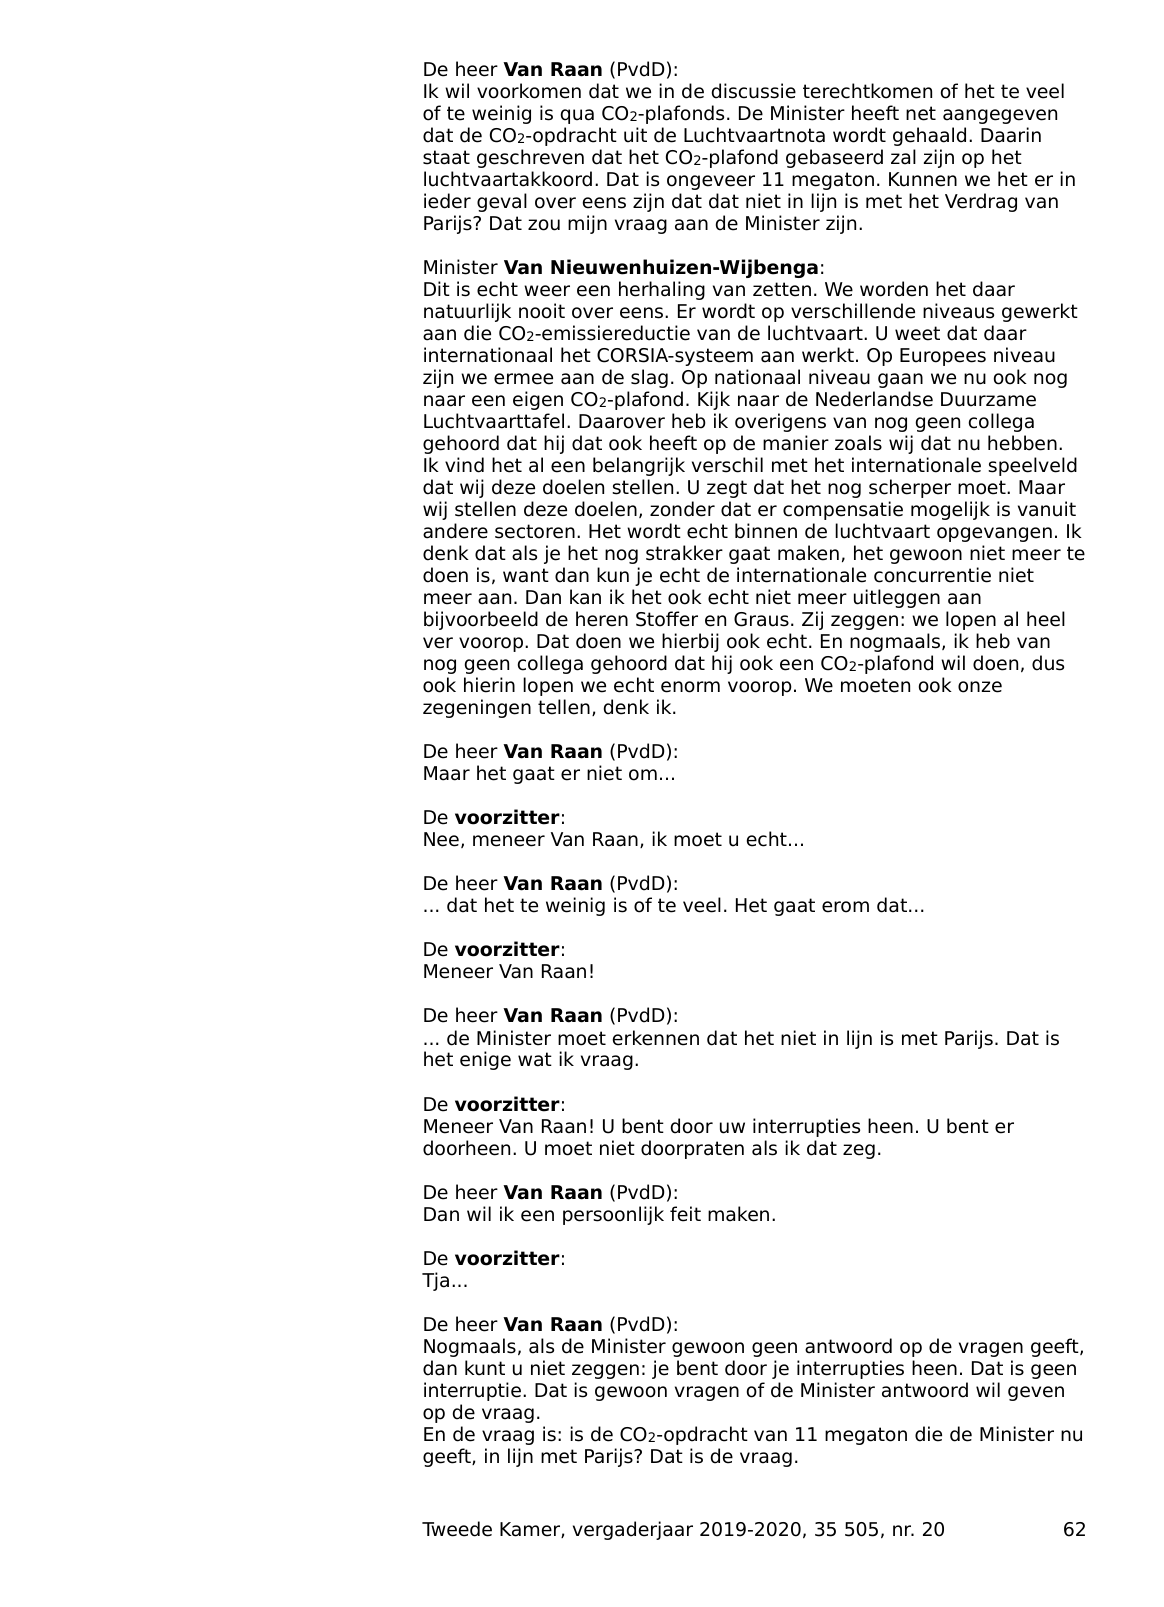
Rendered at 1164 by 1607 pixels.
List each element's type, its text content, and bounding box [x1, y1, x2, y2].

text Ik wil voorkomen dat we in de discussie terechtkomen of het te veel of te weinig is qua CO2-plafonds. De Minister heeft net aangegeven dat de CO2-opdracht uit de Luchtvaartnota wordt gehaald. Daarin staat geschreven dat het CO2-plafond gebaseerd zal zijn op het luchtvaartakkoord. Dat is ongeveer 11 megaton. Kunnen we het er in ieder geval over eens zijn dat dat niet in lijn is met het Verdrag van Parijs? Dat zou mijn vraag aan de Minister zijn. [422, 81, 1087, 235]
text De heer Van Raan (PvdD): [422, 741, 1087, 763]
text ... de Minister moet erkennen dat het niet in lijn is met Parijs. Dat is het enige wat ik vraag. [422, 1027, 1087, 1071]
text De voorzitter: [422, 1248, 1087, 1270]
text De voorzitter: [422, 807, 1087, 829]
text Minister Van Nieuwenhuizen-Wijbenga: [422, 257, 1087, 279]
text En de vraag is: is de CO2-opdracht van 11 megaton die de Minister nu geeft, in lijn met Parijs? Dat is de vraag. [422, 1424, 1087, 1468]
text De heer Van Raan (PvdD): [422, 1182, 1087, 1204]
text Tja... [422, 1270, 1087, 1292]
text De heer Van Raan (PvdD): [422, 873, 1087, 895]
text ... dat het te weinig is of te veel. Het gaat erom dat... [422, 895, 1087, 917]
text Meneer Van Raan! [422, 961, 1087, 983]
text Meneer Van Raan! U bent door uw interrupties heen. U bent er doorheen. U moet niet doorpraten als ik dat zeg. [422, 1116, 1087, 1159]
text De heer Van Raan (PvdD): [422, 1314, 1087, 1336]
text Maar het gaat er niet om... [422, 763, 1087, 785]
text De voorzitter: [422, 1093, 1087, 1116]
text De heer Van Raan (PvdD): [422, 59, 1087, 81]
text De heer Van Raan (PvdD): [422, 1005, 1087, 1027]
text Nee, meneer Van Raan, ik moet u echt... [422, 829, 1087, 851]
text Dit is echt weer een herhaling van zetten. We worden het daar natuurlijk nooit over eens. Er wordt op verschillende niveaus gewerkt aan die CO2-emissiereductie van de luchtvaart. U weet dat daar internationaal het CORSIA-systeem aan werkt. Op Europees niveau zijn we ermee aan de slag. Op nationaal niveau gaan we nu ook nog naar een eigen CO2-plafond. Kijk naar de Nederlandse Duurzame Luchtvaarttafel. Daarover heb ik overigens van nog geen collega gehoord dat hij dat ook heeft op de manier zoals wij dat nu hebben. Ik vind het al een belangrijk verschil met het internationale speelveld dat wij deze doelen stellen. U zegt dat het nog scherper moet. Maar wij stellen deze doelen, zonder dat er compensatie mogelijk is vanuit andere sectoren. Het wordt echt binnen de luchtvaart opgevangen. Ik denk dat als je het nog strakker gaat maken, het gewoon niet meer te doen is, want dan kun je echt de internationale concurrentie niet meer aan. Dan kan ik het ook echt niet meer uitleggen aan bijvoorbeeld de heren Stoffer en Graus. Zij zeggen: we lopen al heel ver voorop. Dat doen we hierbij ook echt. En nogmaals, ik heb van nog geen collega gehoord dat hij ook een CO2-plafond wil doen, dus ook hierin lopen we echt enorm voorop. We moeten ook onze zegeningen tellen, denk ik. [422, 279, 1087, 719]
text Nogmaals, als de Minister gewoon geen antwoord op de vragen geeft, dan kunt u niet zeggen: je bent door je interrupties heen. Dat is geen interruptie. Dat is gewoon vragen of de Minister antwoord wil geven op de vraag. [422, 1336, 1087, 1424]
text De voorzitter: [422, 939, 1087, 961]
text Dan wil ik een persoonlijk feit maken. [422, 1204, 1087, 1226]
